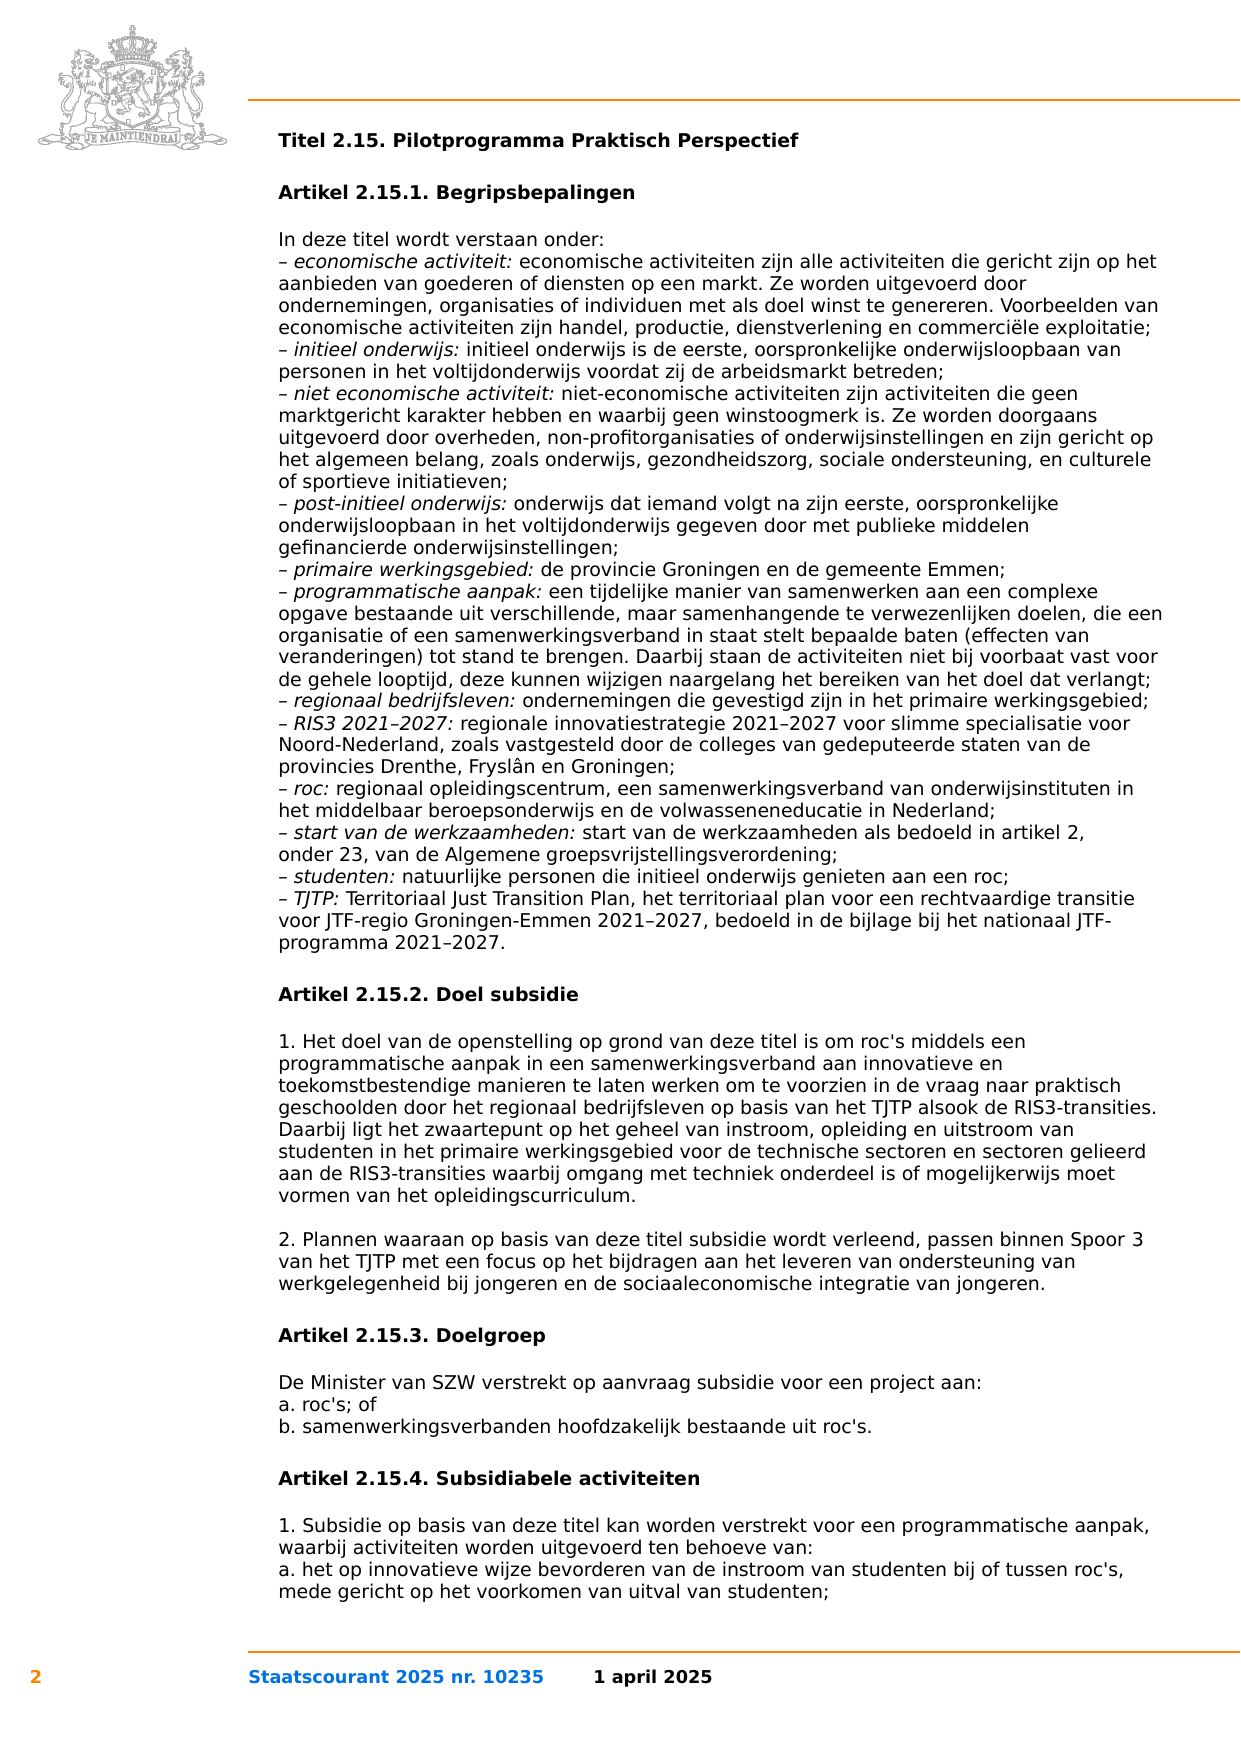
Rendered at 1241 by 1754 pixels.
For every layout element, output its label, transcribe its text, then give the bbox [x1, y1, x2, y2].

text b. samenwerkingsverbanden hoofdzakelijk bestaande uit roc's. [278, 1416, 1163, 1438]
subtitle Artikel 2.15.2. Doel subsidie [278, 984, 1163, 1006]
text – studenten: natuurlijke personen die initieel onderwijs genieten aan een roc; [278, 866, 1163, 888]
subtitle Titel 2.15. Pilotprogramma Praktisch Perspectief [278, 130, 1163, 152]
text – economische activiteit: economische activiteiten zijn alle activiteiten die gericht zijn op het aanbieden van goederen of diensten op een markt. Ze worden uitgevoerd door ondernemingen, organisaties of individuen met als doel winst te genereren. Voorbeelden van economische activiteiten zijn handel, productie, dienstverlening en commerciële exploitatie; [278, 251, 1163, 339]
subtitle Artikel 2.15.3. Doelgroep [278, 1325, 1163, 1347]
text – start van de werkzaamheden: start van de werkzaamheden als bedoeld in artikel 2, onder 23, van de Algemene groepsvrijstellingsverordening; [278, 822, 1163, 866]
subtitle Artikel 2.15.1. Begripsbepalingen [278, 182, 1163, 204]
text a. het op innovatieve wijze bevorderen van de instroom van studenten bij of tussen roc's, mede gericht op het voorkomen van uitval van studenten; [278, 1559, 1163, 1603]
text – programmatische aanpak: een tijdelijke manier van samenwerken aan een complexe opgave bestaande uit verschillende, maar samenhangende te verwezenlijken doelen, die een organisatie of een samenwerkingsverband in staat stelt bepaalde baten (effecten van veranderingen) tot stand te brengen. Daarbij staan de activiteiten niet bij voorbaat vast voor de gehele looptijd, deze kunnen wijzigen naargelang het bereiken van het doel dat verlangt; [278, 581, 1163, 690]
text – post-initieel onderwijs: onderwijs dat iemand volgt na zijn eerste, oorspronkelijke onderwijsloopbaan in het voltijdonderwijs gegeven door met publieke middelen gefinancierde onderwijsinstellingen; [278, 493, 1163, 558]
text – TJTP: Territoriaal Just Transition Plan, het territoriaal plan voor een rechtvaardige transitie voor JTF-regio Groningen-Emmen 2021–2027, bedoeld in de bijlage bij het nationaal JTF-programma 2021–2027. [278, 888, 1163, 954]
text – initieel onderwijs: initieel onderwijs is de eerste, oorspronkelijke onderwijsloopbaan van personen in het voltijdonderwijs voordat zij de arbeidsmarkt betreden; [278, 339, 1163, 383]
text – regionaal bedrijfsleven: ondernemingen die gevestigd zijn in het primaire werkingsgebied; [278, 690, 1163, 712]
picture [38, 25, 227, 150]
text 1. Subsidie op basis van deze titel kan worden verstrekt voor een programmatische aanpak, waarbij activiteiten worden uitgevoerd ten behoeve van: [278, 1515, 1163, 1559]
text 1. Het doel van de openstelling op grond van deze titel is om roc's middels een programmatische aanpak in een samenwerkingsverband aan innovatieve en toekomstbestendige manieren te laten werken om te voorzien in de vraag naar praktisch geschoolden door het regionaal bedrijfsleven op basis van het TJTP alsook de RIS3-transities. Daarbij ligt het zwaartepunt op het geheel van instroom, opleiding en uitstroom van studenten in het primaire werkingsgebied voor de technische sectoren en sectoren gelieerd aan de RIS3-transities waarbij omgang met techniek onderdeel is of mogelijkerwijs moet vormen van het opleidingscurriculum. [278, 1031, 1163, 1207]
text a. roc's; of [278, 1394, 1163, 1416]
text – RIS3 2021–2027: regionale innovatiestrategie 2021–2027 voor slimme specialisatie voor Noord-Nederland, zoals vastgesteld door de colleges van gedeputeerde staten van de provincies Drenthe, Fryslân en Groningen; [278, 712, 1163, 778]
text – primaire werkingsgebied: de provincie Groningen en de gemeente Emmen; [278, 558, 1163, 581]
text 2. Plannen waaraan op basis van deze titel subsidie wordt verleend, passen binnen Spoor 3 van het TJTP met een focus op het bijdragen aan het leveren van ondersteuning van werkgelegenheid bij jongeren en de sociaaleconomische integratie van jongeren. [278, 1229, 1163, 1295]
text – niet economische activiteit: niet-economische activiteiten zijn activiteiten die geen marktgericht karakter hebben en waarbij geen winstoogmerk is. Ze worden doorgaans uitgevoerd door overheden, non-profitorganisaties of onderwijsinstellingen en zijn gericht op het algemeen belang, zoals onderwijs, gezondheidszorg, sociale ondersteuning, en culturele of sportieve initiatieven; [278, 383, 1163, 493]
text – roc: regionaal opleidingscentrum, een samenwerkingsverband van onderwijsinstituten in het middelbaar beroepsonderwijs en de volwasseneneducatie in Nederland; [278, 778, 1163, 822]
subtitle Artikel 2.15.4. Subsidiabele activiteiten [278, 1468, 1163, 1490]
text De Minister van SZW verstrekt op aanvraag subsidie voor een project aan: [278, 1372, 1163, 1394]
text In deze titel wordt verstaan onder: [278, 229, 1163, 251]
